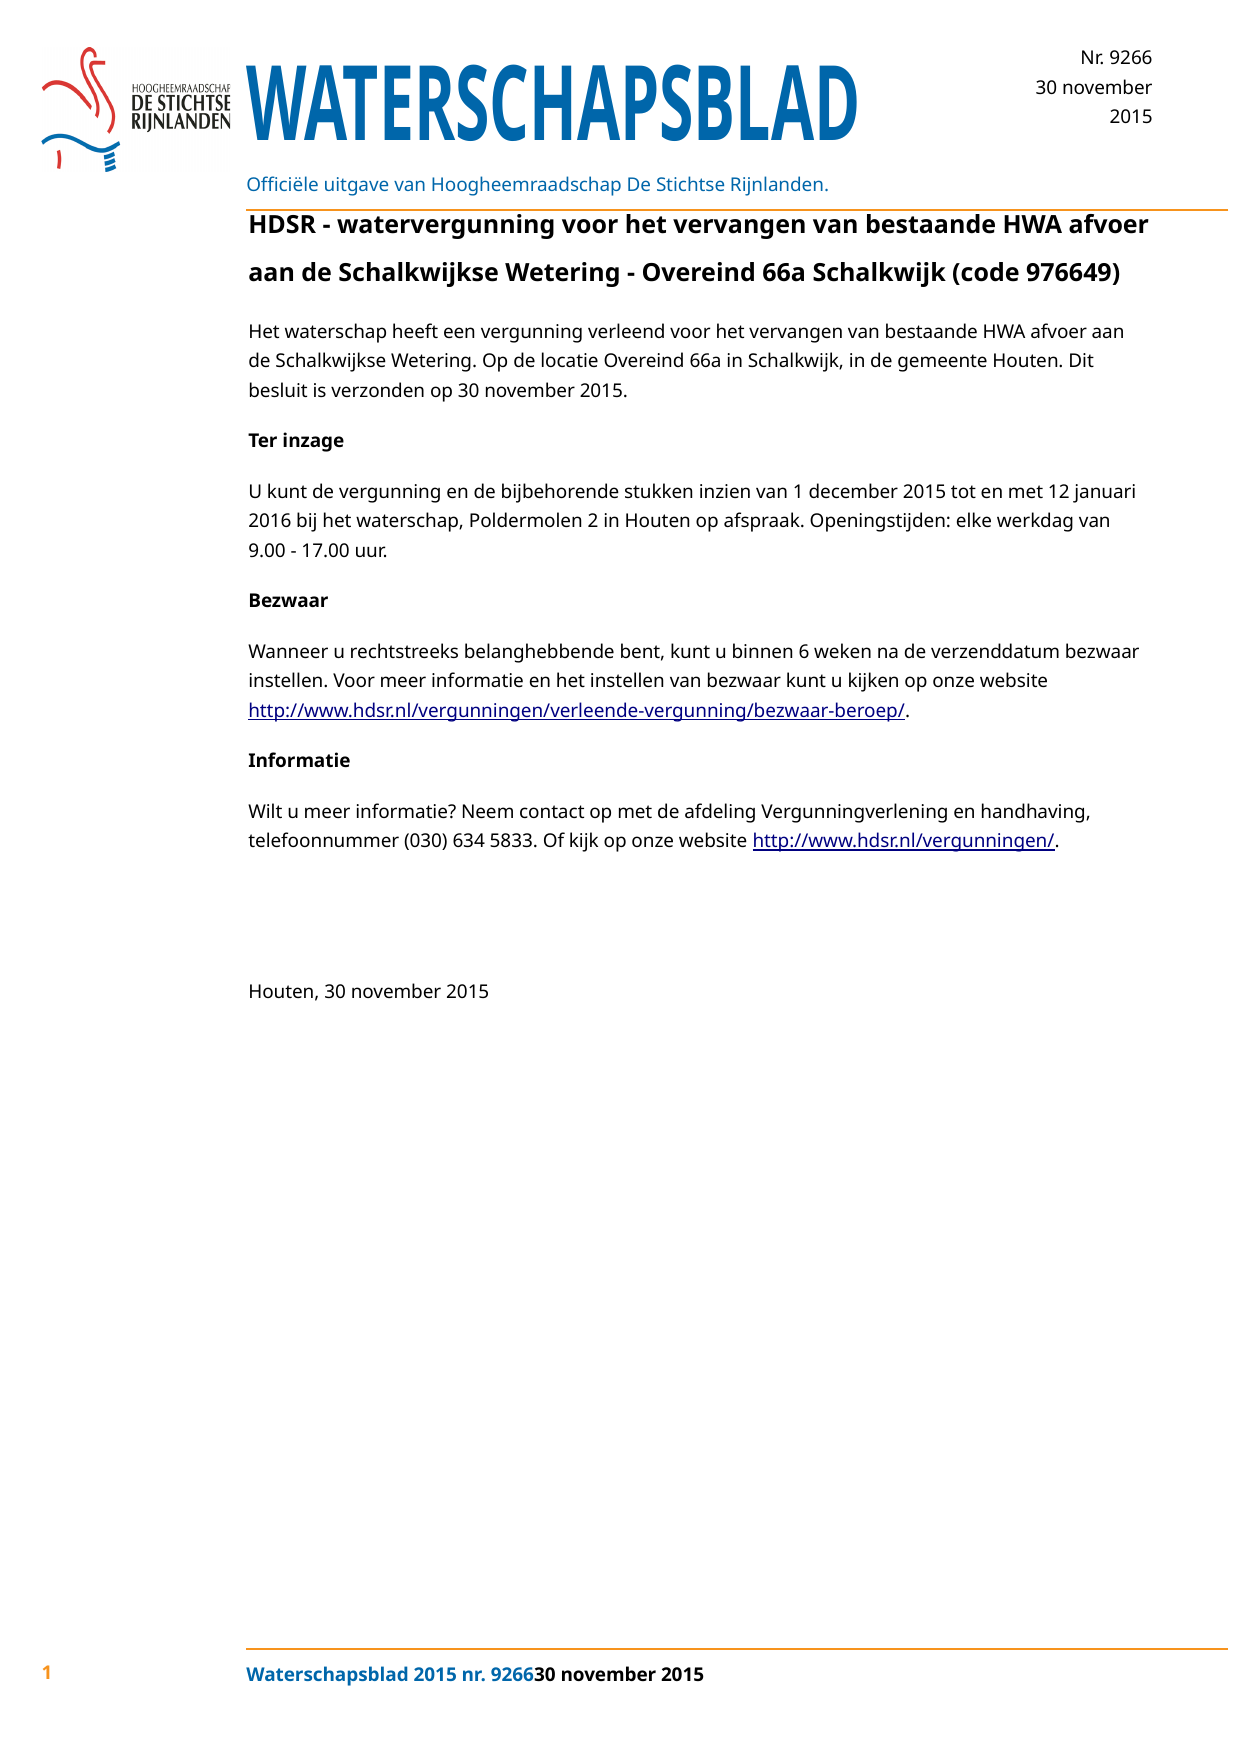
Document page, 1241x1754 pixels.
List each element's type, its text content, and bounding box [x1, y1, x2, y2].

text Ter inzage [248, 427, 1152, 453]
text U kunt de vergunning en de bijbehorende stukken inzien van 1 december 2015 tot en met 12 januari 2016 bij het waterschap, Poldermolen 2 in Houten op afspraak. Openingstijden: elke werkdag van 9.00 - 17.00 uur. [248, 478, 1152, 563]
text Informatie [248, 747, 1152, 773]
text HDSR - watervergunning voor het vervangen van bestaande HWA afvoer aan de Schalkwijkse Wetering - Overeind 66a Schalkwijk (code 976649) [248, 211, 1152, 288]
picture [41, 47, 231, 172]
text Houten, 30 november 2015 [248, 979, 1152, 1004]
text Het waterschap heeft een vergunning verleend voor het vervangen van bestaande HWA afvoer aan de Schalkwijkse Wetering. Op de locatie Overeind 66a in Schalkwijk, in de gemeente Houten. Dit besluit is verzonden op 30 november 2015. [248, 318, 1152, 403]
text Wanneer u rechtstreeks belanghebbende bent, kunt u binnen 6 weken na de verzenddatum bezwaar instellen. Voor meer informatie en het instellen van bezwaar kunt u kijken op onze website http://www.hdsr.nl/vergunningen/verleende-vergunning/bezwaar-beroep/. [248, 638, 1152, 723]
text Wilt u meer informatie? Neem contact op met de afdeling Vergunningverlening en handhaving, telefoonnummer (030) 634 5833. Of kijk op onze website http://www.hdsr.nl/vergunningen/. [248, 798, 1152, 853]
text Bezwaar [248, 587, 1152, 613]
